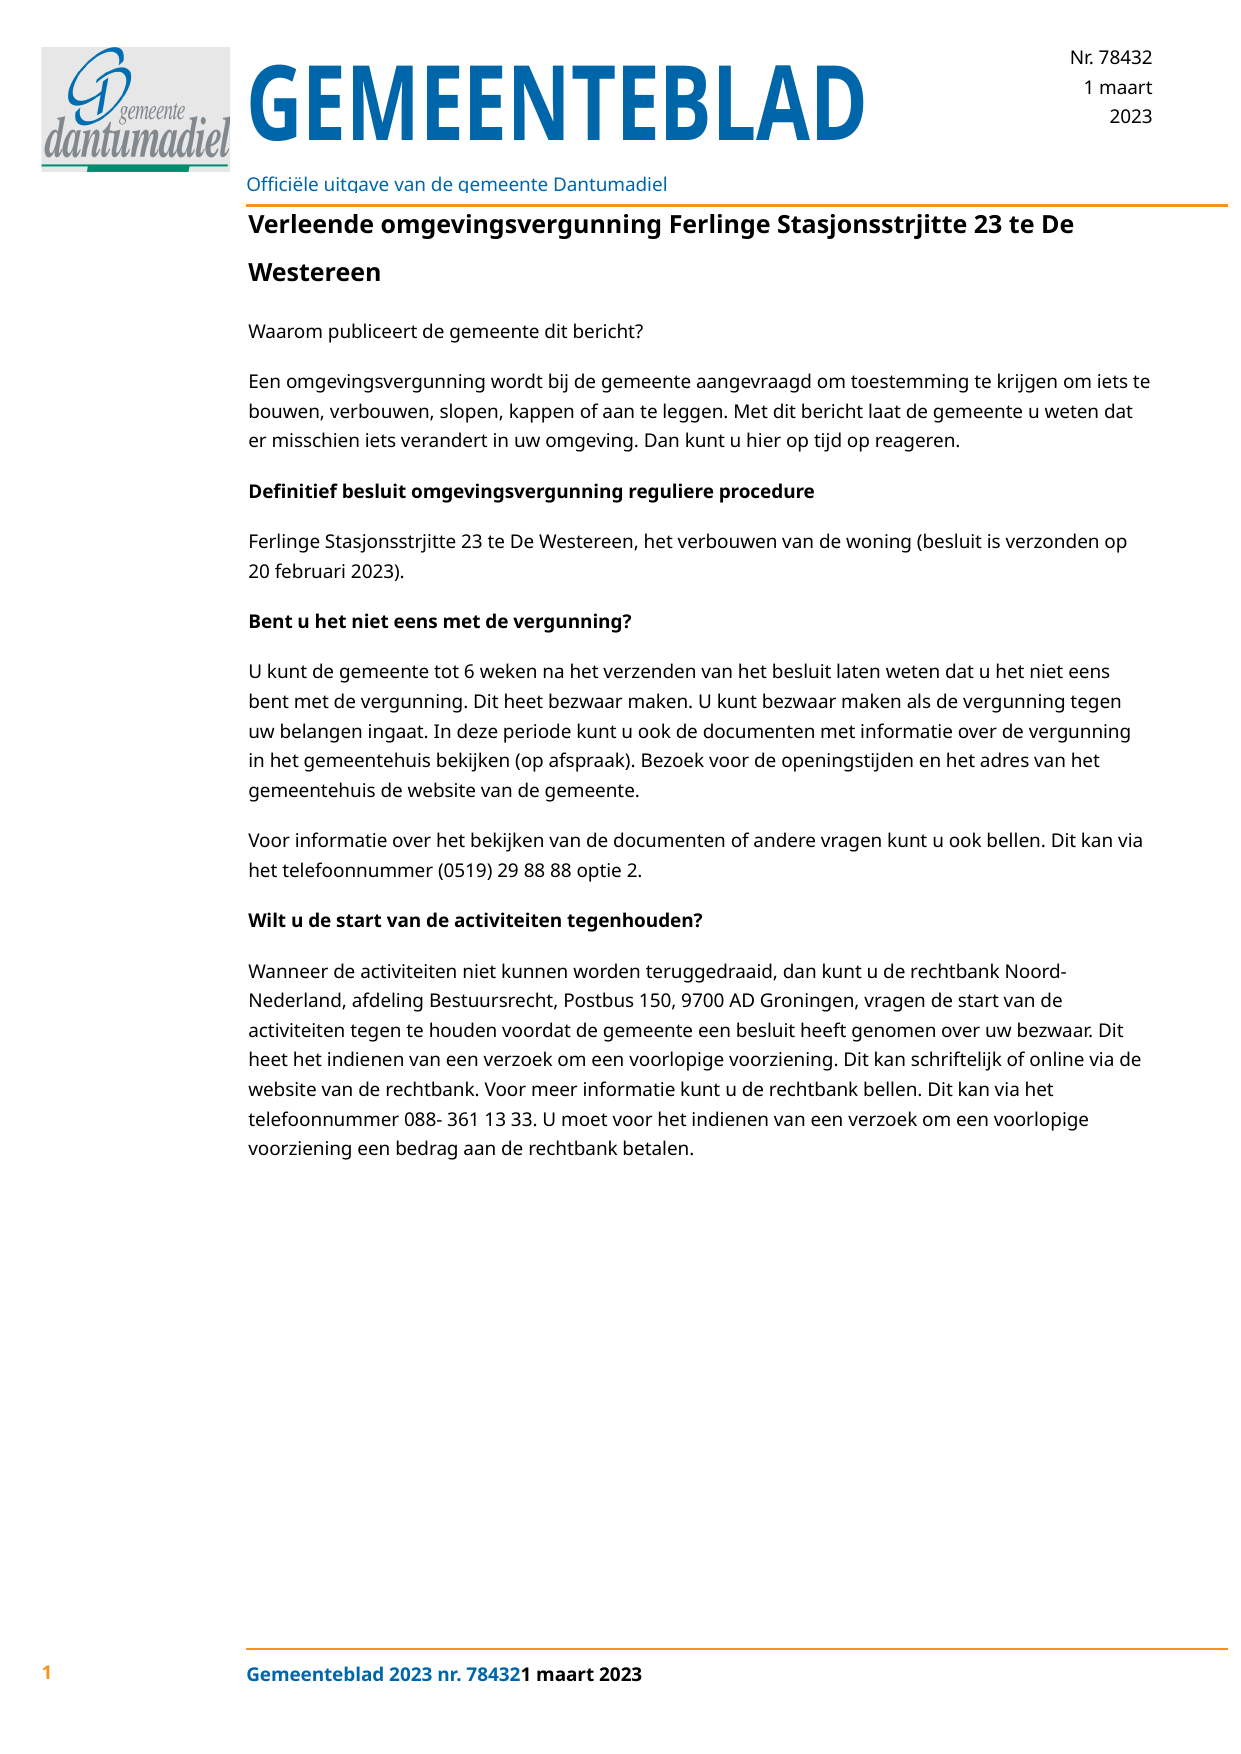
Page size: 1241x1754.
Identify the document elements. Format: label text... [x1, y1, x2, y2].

text Wilt u de start van de activiteiten tegenhouden? [248, 907, 1152, 933]
text U kunt de gemeente tot 6 weken na het verzenden van het besluit laten weten dat u het niet eens bent met de vergunning. Dit heet bezwaar maken. U kunt bezwaar maken als de vergunning tegen uw belangen ingaat. In deze periode kunt u ook de documenten met informatie over de vergunning in het gemeentehuis bekijken (op afspraak). Bezoek voor de openingstijden en het adres van het gemeentehuis de website van de gemeente. [248, 659, 1152, 803]
text Voor informatie over het bekijken van de documenten of andere vragen kunt u ook bellen. Dit kan via het telefoonnummer (0519) 29 88 88 optie 2. [248, 827, 1152, 883]
text Wanneer de activiteiten niet kunnen worden teruggedraaid, dan kunt u de rechtbank Noord-Nederland, afdeling Bestuursrecht, Postbus 150, 9700 AD Groningen, vragen de start van de activiteiten tegen te houden voordat de gemeente een besluit heeft genomen over uw bezwaar. Dit heet het indienen van een verzoek om een voorlopige voorziening. Dit kan schriftelijk of online via de website van de rechtbank. Voor meer informatie kunt u de rechtbank bellen. Dit kan via het telefoonnummer 088- 361 13 33. U moet voor het indienen van een verzoek om een voorlopige voorziening een bedrag aan de rechtbank betalen. [248, 958, 1152, 1161]
text Verleende omgevingsvergunning Ferlinge Stasjonsstrjitte 23 te De Westereen [248, 207, 1152, 288]
picture [41, 47, 231, 172]
text Waarom publiceert de gemeente dit bericht? [248, 318, 1152, 344]
text Een omgevingsvergunning wordt bij de gemeente aangevraagd om toestemming te krijgen om iets te bouwen, verbouwen, slopen, kappen of aan te leggen. Met dit bericht laat de gemeente u weten dat er misschien iets verandert in uw omgeving. Dan kunt u hier op tijd op reageren. [248, 368, 1152, 453]
text Bent u het niet eens met de vergunning? [248, 608, 1152, 634]
text Definitief besluit omgevingsvergunning reguliere procedure [248, 478, 1152, 504]
text Ferlinge Stasjonsstrjitte 23 te De Westereen, het verbouwen van de woning (besluit is verzonden op 20 februari 2023). [248, 528, 1152, 584]
